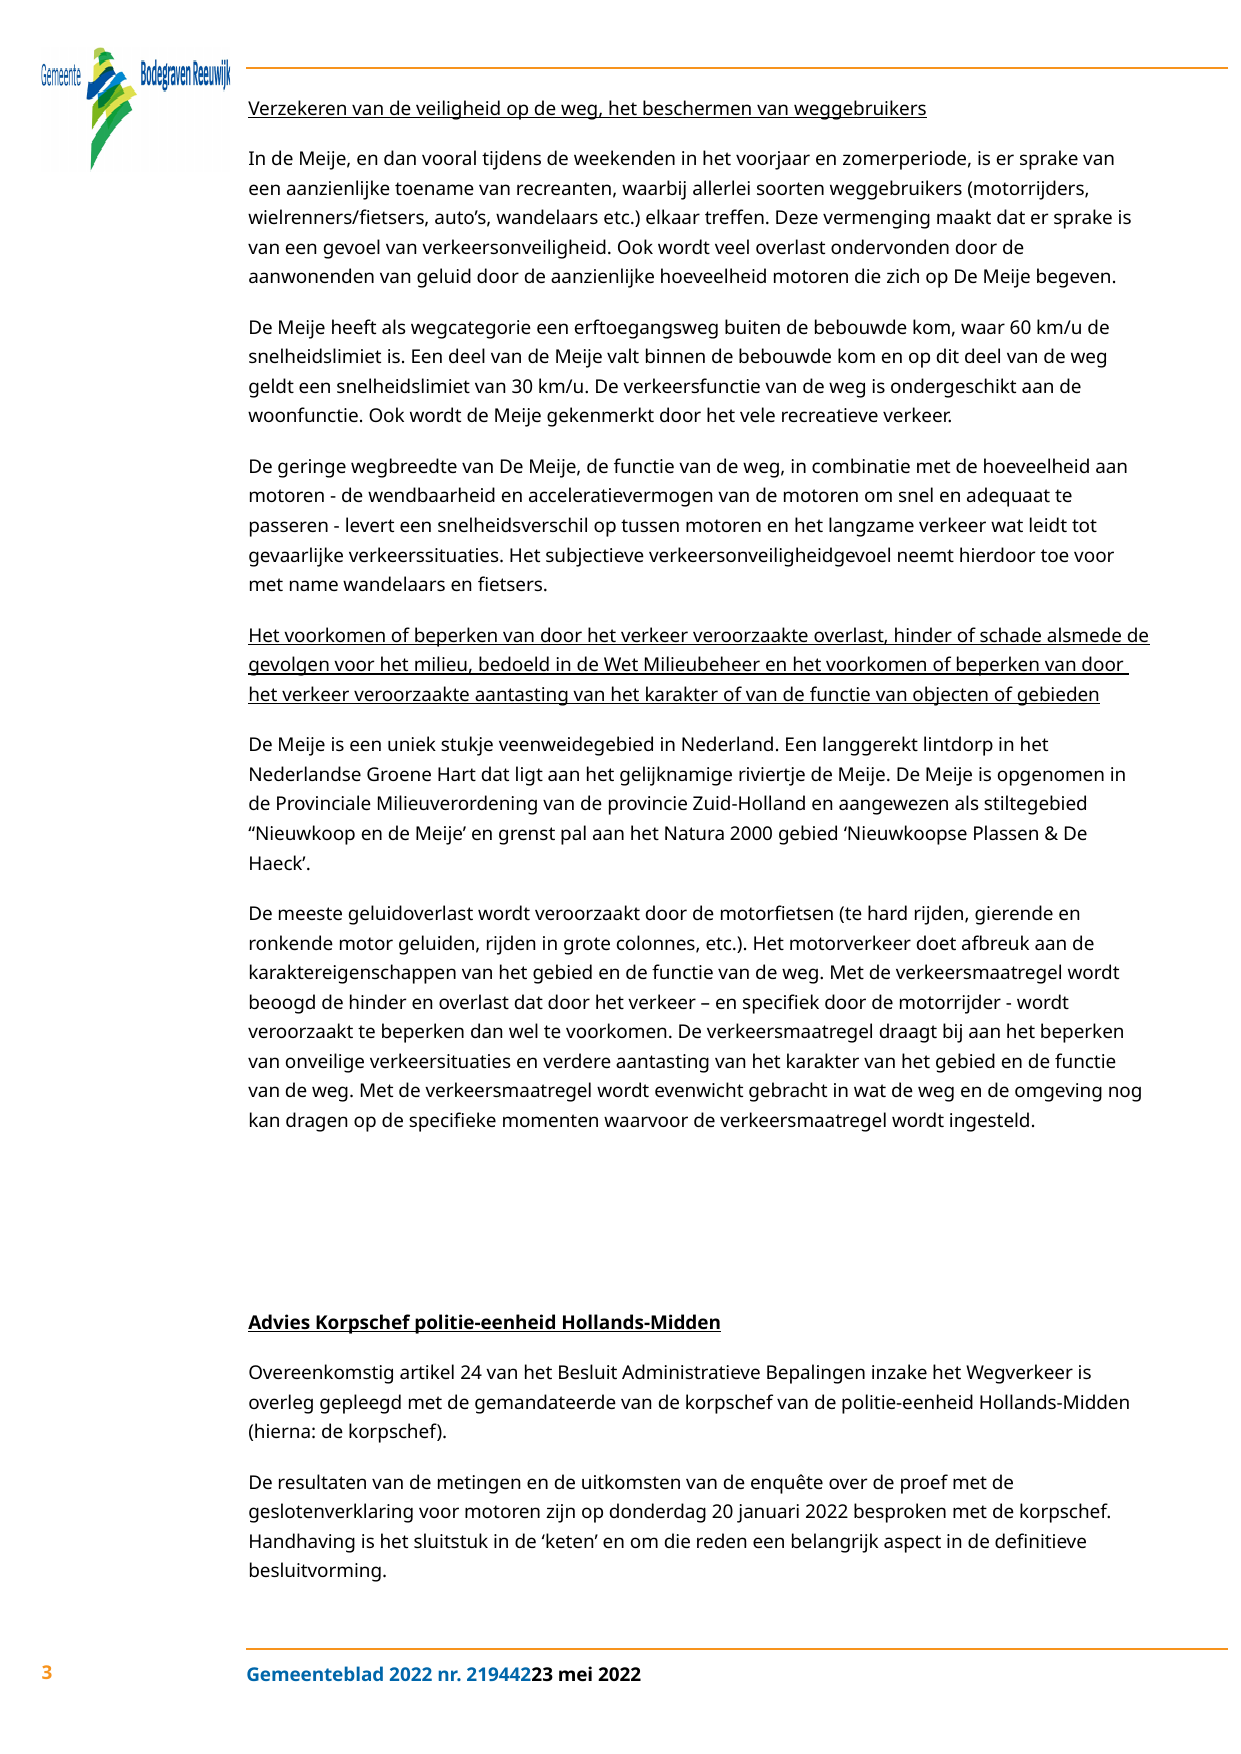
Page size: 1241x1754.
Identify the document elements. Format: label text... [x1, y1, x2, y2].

text De geringe wegbreedte van De Meije, de functie van de weg, in combinatie met de hoeveelheid aan motoren - de wendbaarheid en acceleratievermogen van de motoren om snel en adequaat te passeren - levert een snelheidsverschil op tussen motoren en het langzame verkeer wat leidt tot gevaarlijke verkeerssituaties. Het subjectieve verkeersonveiligheidgevoel neemt hierdoor toe voor met name wandelaars en fietsers. [248, 453, 1152, 597]
picture [41, 47, 231, 172]
text Verzekeren van de veiligheid op de weg, het beschermen van weggebruikers [248, 95, 1152, 121]
text Advies Korpschef politie-eenheid Hollands-Midden [248, 1309, 1152, 1335]
text De Meije is een uniek stukje veenweidegebied in Nederland. Een langgerekt lintdorp in het Nederlandse Groene Hart dat ligt aan het gelijknamige riviertje de Meije. De Meije is opgenomen in de Provinciale Milieuverordening van de provincie Zuid-Holland en aangewezen als stiltegebied “Nieuwkoop en de Meije’ en grenst pal aan het Natura 2000 gebied ‘Nieuwkoopse Plassen & De Haeck’. [248, 731, 1152, 876]
text De Meije heeft als wegcategorie een erftoegangsweg buiten de bebouwde kom, waar 60 km/u de snelheidslimiet is. Een deel van de Meije valt binnen de bebouwde kom en op dit deel van de weg geldt een snelheidslimiet van 30 km/u. De verkeersfunctie van de weg is ondergeschikt aan de woonfunctie. Ook wordt de Meije gekenmerkt door het vele recreatieve verkeer. [248, 314, 1152, 428]
text Het voorkomen of beperken van door het verkeer veroorzaakte overlast, hinder of schade alsmede de gevolgen voor het milieu, bedoeld in de Wet Milieubeheer en het voorkomen of beperken van door het verkeer veroorzaakte aantasting van het karakter of van de functie van objecten of gebieden [248, 622, 1152, 707]
text In de Meije, en dan vooral tijdens de weekenden in het voorjaar en zomerperiode, is er sprake van een aanzienlijke toename van recreanten, waarbij allerlei soorten weggebruikers (motorrijders, wielrenners/fietsers, auto’s, wandelaars etc.) elkaar treffen. Deze vermenging maakt dat er sprake is van een gevoel van verkeersonveiligheid. Ook wordt veel overlast ondervonden door de aanwonenden van geluid door de aanzienlijke hoeveelheid motoren die zich op De Meije begeven. [248, 145, 1152, 289]
text Overeenkomstig artikel 24 van het Besluit Administratieve Bepalingen inzake het Wegverkeer is overleg gepleegd met de gemandateerde van de korpschef van de politie-eenheid Hollands-Midden (hierna: de korpschef). [248, 1359, 1152, 1444]
text De meeste geluidoverlast wordt veroorzaakt door de motorfietsen (te hard rijden, gierende en ronkende motor geluiden, rijden in grote colonnes, etc.). Het motorverkeer doet afbreuk aan de karaktereigenschappen van het gebied en de functie van de weg. Met de verkeersmaatregel wordt beoogd de hinder en overlast dat door het verkeer – en specifiek door de motorrijder - wordt veroorzaakt te beperken dan wel te voorkomen. De verkeersmaatregel draagt bij aan het beperken van onveilige verkeersituaties en verdere aantasting van het karakter van het gebied en de functie van de weg. Met de verkeersmaatregel wordt evenwicht gebracht in wat de weg en de omgeving nog kan dragen op de specifieke momenten waarvoor de verkeersmaatregel wordt ingesteld. [248, 900, 1152, 1133]
text De resultaten van de metingen en de uitkomsten van de enquête over de proef met de geslotenverklaring voor motoren zijn op donderdag 20 januari 2022 besproken met de korpschef. Handhaving is het sluitstuk in de ‘keten’ en om die reden een belangrijk aspect in de definitieve besluitvorming. [248, 1469, 1152, 1583]
